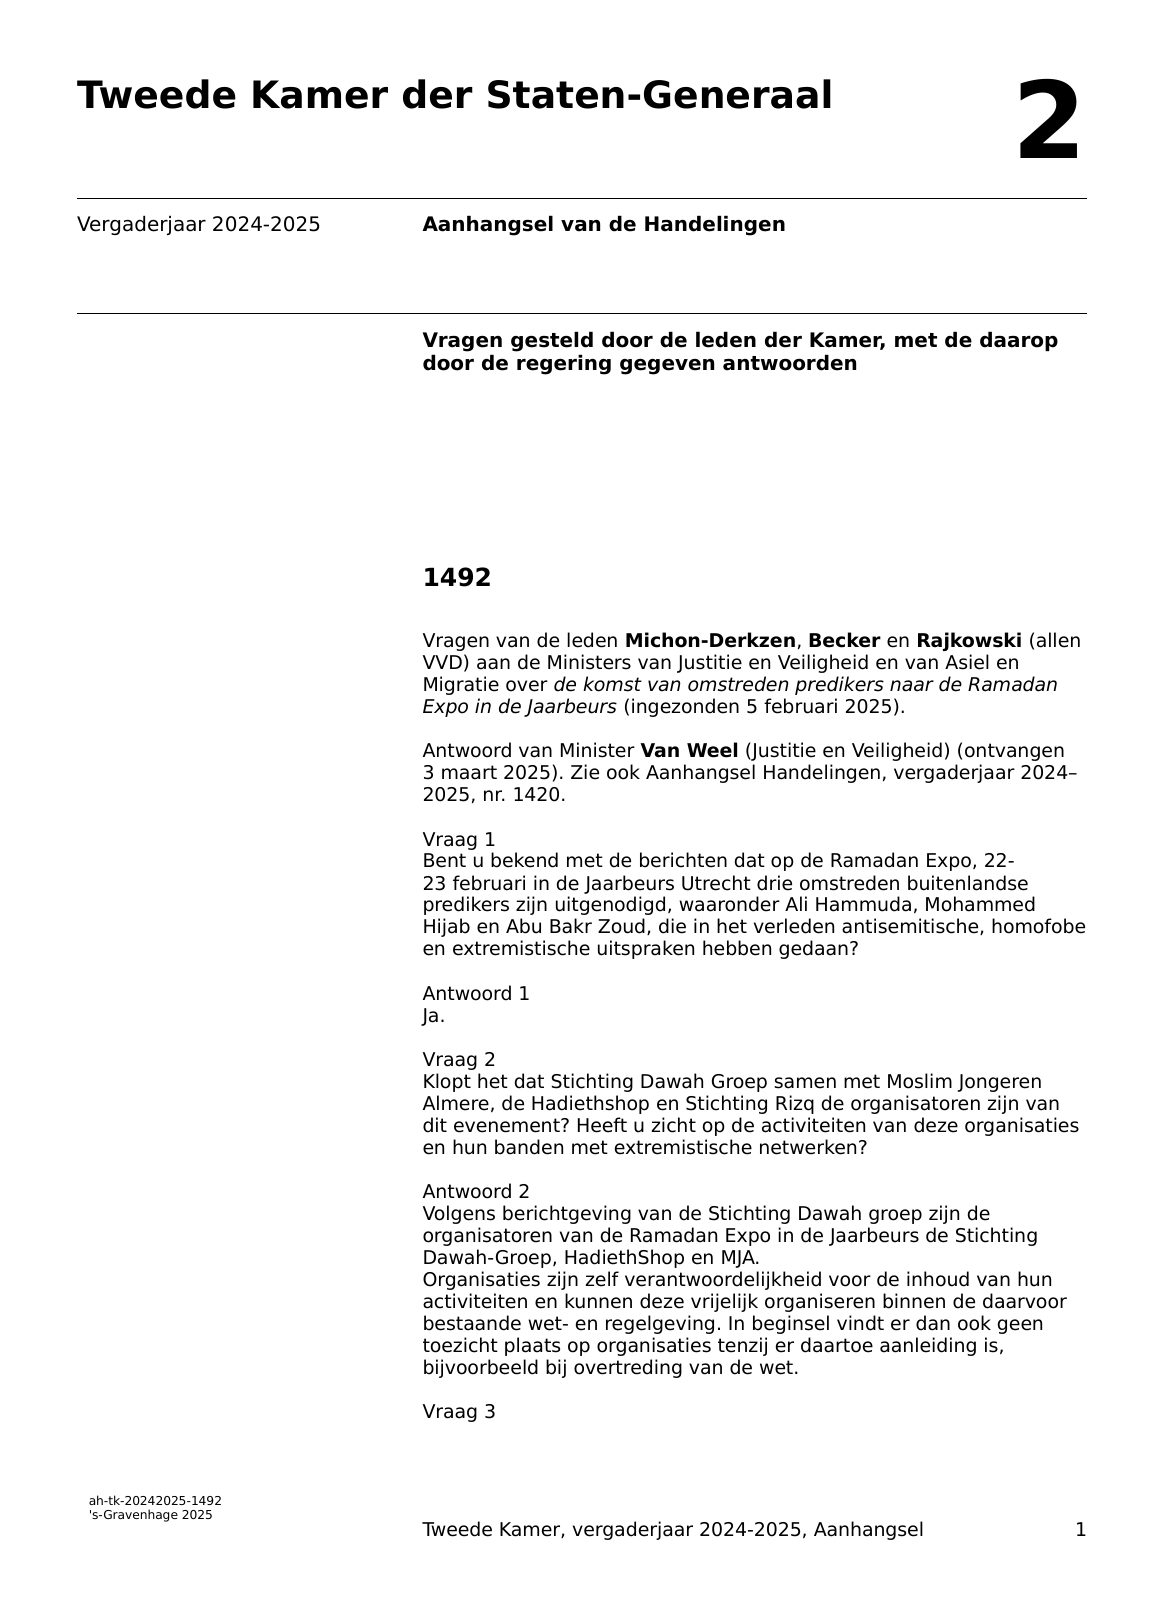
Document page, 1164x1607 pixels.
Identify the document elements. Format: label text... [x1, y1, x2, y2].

text Organisaties zijn zelf verantwoordelijkheid voor de inhoud van hun activiteiten en kunnen deze vrijelijk organiseren binnen de daarvoor bestaande wet- en regelgeving. In beginsel vindt er dan ook geen toezicht plaats op organisaties tenzij er daartoe aanleiding is, bijvoorbeeld bij overtreding van de wet. [422, 1269, 1087, 1378]
text Vraag 1 [422, 828, 1087, 850]
text Antwoord 2 [422, 1181, 1087, 1203]
text Ja. [422, 1004, 1087, 1026]
table_cell Vragen gesteld door de leden der Kamer, met de daarop door de regering gegeven antwoorden [422, 314, 1087, 375]
text Vragen van de leden Michon-Derkzen, Becker en Rajkowski (allen VVD) aan de Ministers van Justitie en Veiligheid en van Asiel en Migratie over de komst van omstreden predikers naar de Ramadan Expo in de Jaarbeurs (ingezonden 5 februari 2025). [422, 630, 1087, 718]
text ah-tk-20242025-1492 [88, 1494, 323, 1508]
text 's-Gravenhage 2025 [88, 1508, 323, 1522]
text Volgens berichtgeving van de Stichting Dawah groep zijn de organisatoren van de Ramadan Expo in de Jaarbeurs de Stichting Dawah-Groep, HadiethShop en MJA. [422, 1203, 1087, 1269]
text Bent u bekend met de berichten dat op de Ramadan Expo, 22-23 februari in de Jaarbeurs Utrecht drie omstreden buitenlandse predikers zijn uitgenodigd, waaronder Ali Hammuda, Mohammed Hijab en Abu Bakr Zoud, die in het verleden antisemitische, homofobe en extremistische uitspraken hebben gedaan? [422, 850, 1087, 960]
table_header Tweede Kamer der Staten-Generaal [77, 59, 886, 198]
text Vraag 3 [422, 1401, 1087, 1423]
text Antwoord van Minister Van Weel (Justitie en Veiligheid) (ontvangen 3 maart 2025). Zie ook Aanhangsel Handelingen, vergaderjaar 2024–2025, nr. 1420. [422, 740, 1087, 806]
table_cell Vergaderjaar 2024-2025 [77, 199, 422, 313]
text Klopt het dat Stichting Dawah Groep samen met Moslim Jongeren Almere, de Hadiethshop en Stichting Rizq de organisatoren zijn van dit evenement? Heeft u zicht op de activiteiten van deze organisaties en hun banden met extremistische netwerken? [422, 1071, 1087, 1158]
table_cell Aanhangsel van de Handelingen [422, 199, 1087, 313]
text Antwoord 1 [422, 982, 1087, 1004]
text 1492 [422, 563, 1087, 592]
text Vraag 2 [422, 1049, 1087, 1071]
table_cell [77, 314, 422, 375]
table_header 2 [886, 59, 1087, 198]
